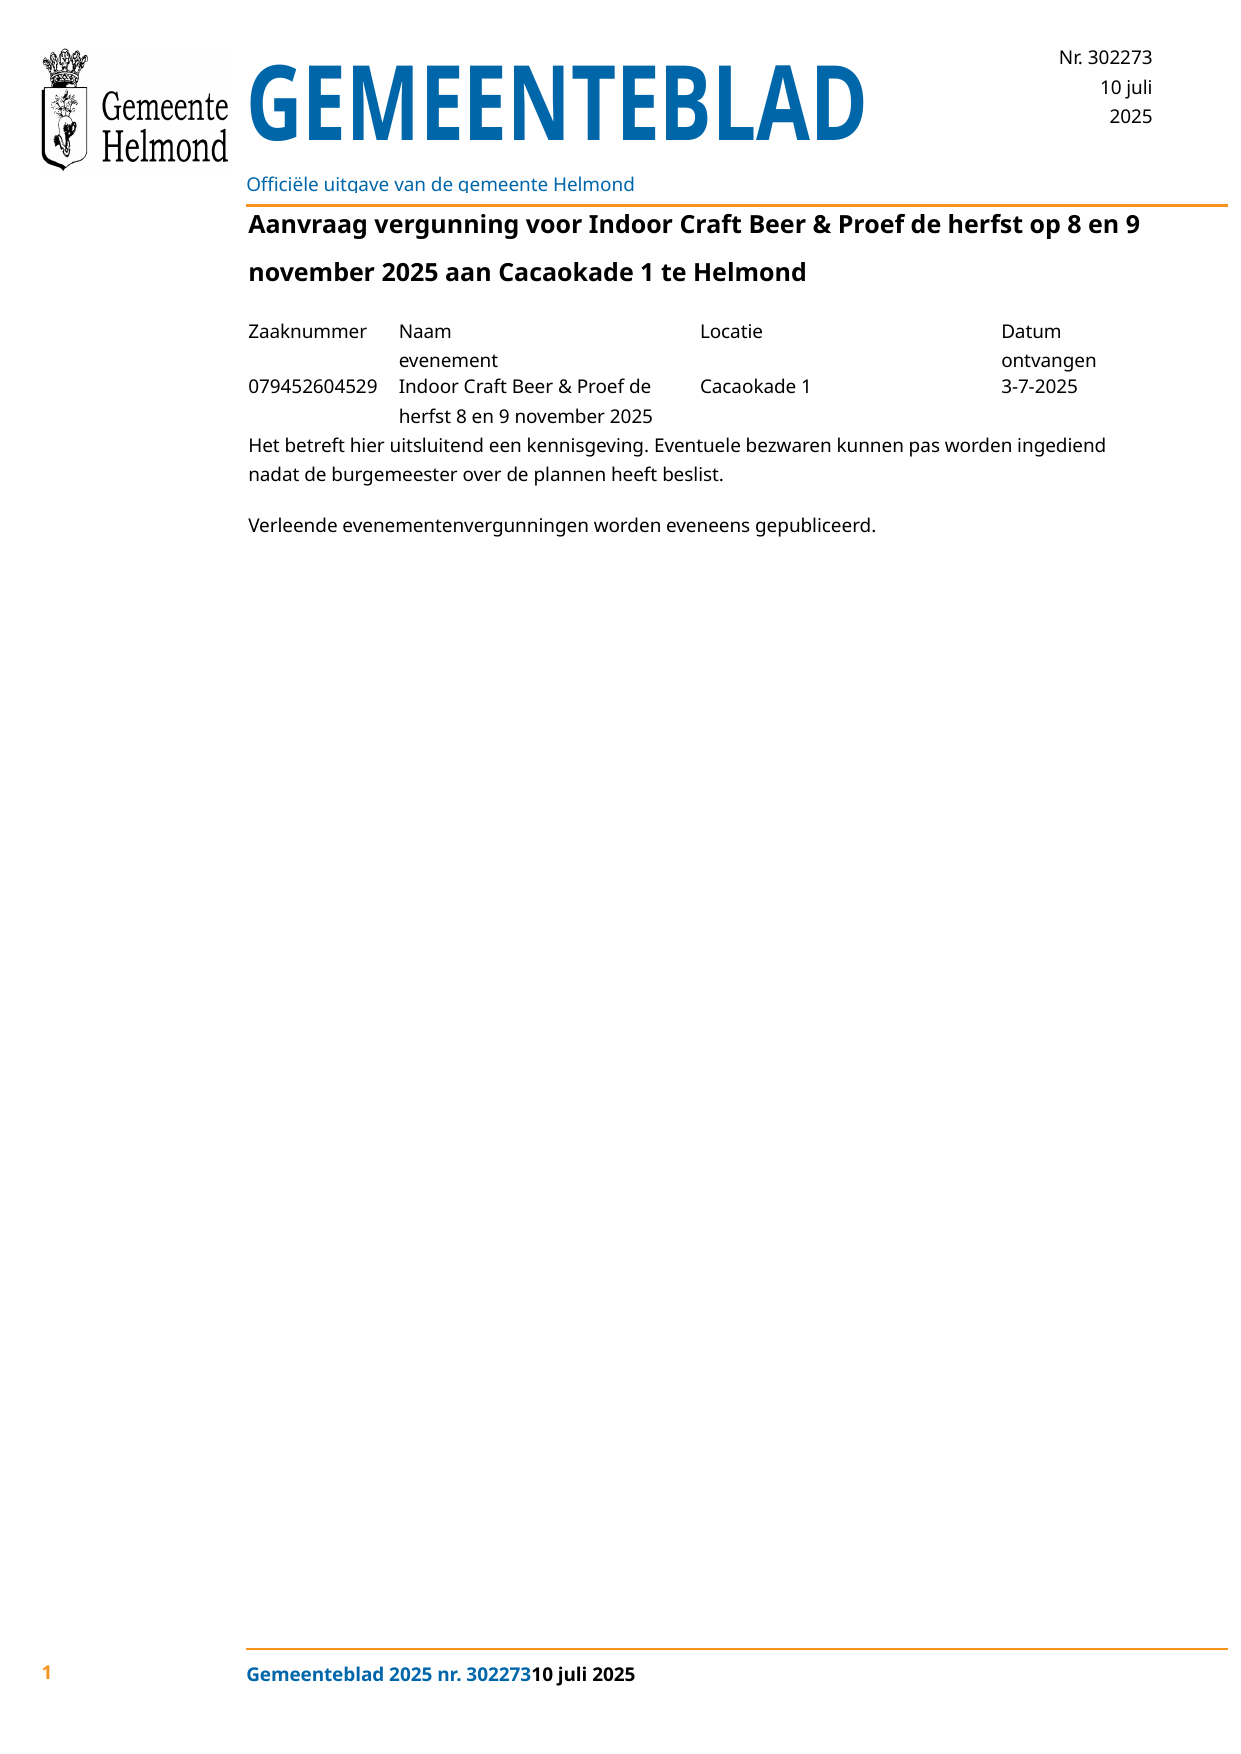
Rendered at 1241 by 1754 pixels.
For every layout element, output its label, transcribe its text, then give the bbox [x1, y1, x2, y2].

table_header Naam evenement [399, 318, 549, 373]
table_cell Cacaokade 1 [700, 373, 850, 429]
table_cell Indoor Craft Beer & Proef de herfst 8 en 9 november 2025 [399, 373, 700, 429]
table_header [850, 318, 1001, 373]
table_cell 079452604529 [248, 373, 398, 429]
table_header Datum ontvangen [1001, 318, 1152, 373]
picture [41, 47, 231, 172]
text Aanvraag vergunning voor Indoor Craft Beer & Proef de herfst op 8 en 9 november 2025 aan Cacaokade 1 te Helmond [248, 207, 1152, 288]
text Het betreft hier uitsluitend een kennisgeving. Eventuele bezwaren kunnen pas worden ingediend nadat de burgemeester over de plannen heeft beslist. [248, 432, 1152, 487]
table_cell 3-7-2025 [1001, 373, 1152, 429]
table_header Locatie [700, 318, 850, 373]
table_header Zaaknummer [248, 318, 398, 373]
table_header [549, 318, 700, 373]
table_cell [850, 373, 1001, 429]
text Verleende evenementenvergunningen worden eveneens gepubliceerd. [248, 512, 1152, 538]
